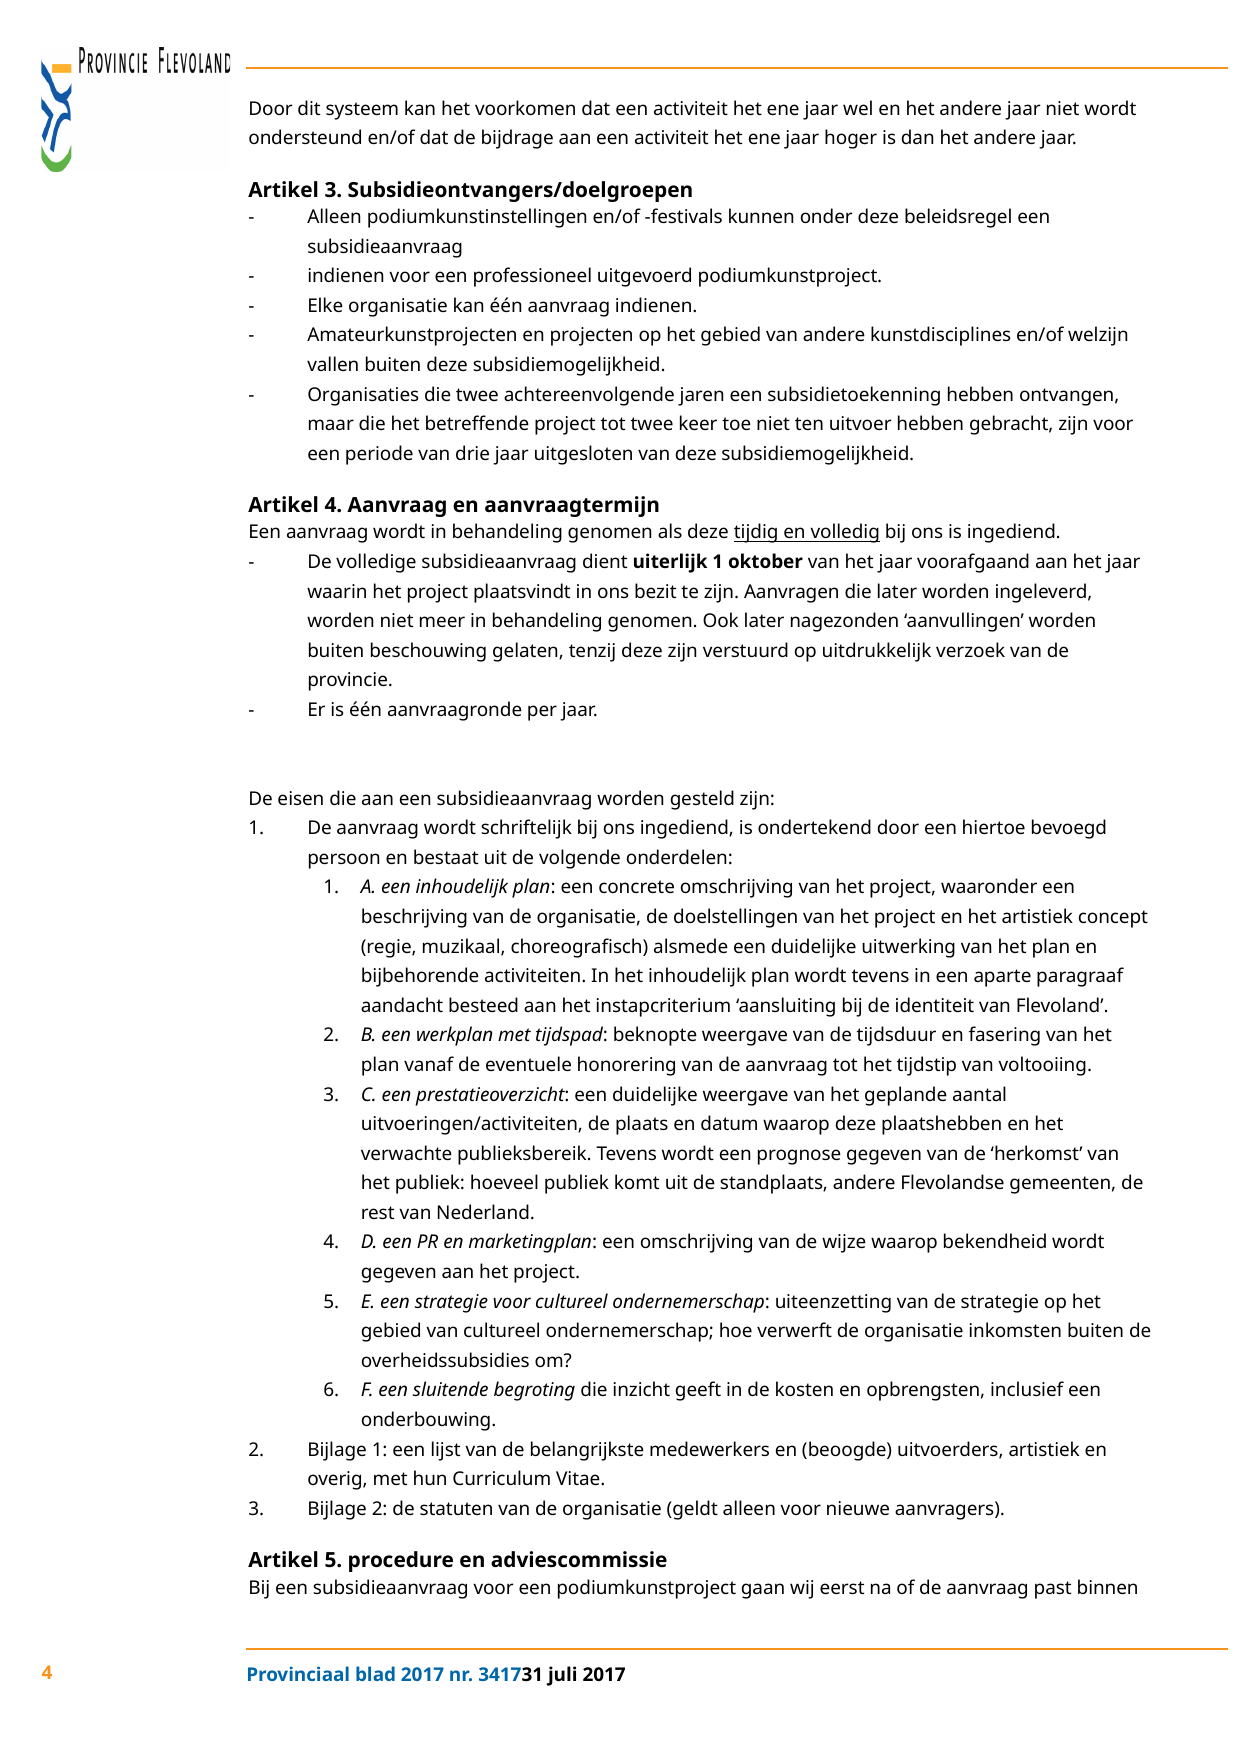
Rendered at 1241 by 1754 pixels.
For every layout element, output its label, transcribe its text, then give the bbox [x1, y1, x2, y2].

list De volledige subsidieaanvraag dient uiterlijk 1 oktober van het jaar voorafgaand aan het jaar waarin het project plaatsvindt in ons bezit te zijn. Aanvragen die later worden ingeleverd, worden niet meer in behandeling genomen. Ook later nagezonden ‘aanvullingen’ worden buiten beschouwing gelaten, tenzij deze zijn verstuurd op uitdrukkelijk verzoek van de provincie. [248, 548, 1152, 692]
list Amateurkunstprojecten en projecten op het gebied van andere kunstdisciplines en/of welzijn vallen buiten deze subsidiemogelijkheid. [248, 322, 1152, 377]
list D. een PR en marketingplan: een omschrijving van de wijze waarop bekendheid wordt gegeven aan het project. [323, 1229, 1152, 1284]
list B. een werkplan met tijdspad: beknopte weergave van de tijdsduur en fasering van het plan vanaf de eventuele honorering van de aanvraag tot het tijdstip van voltooiing. [323, 1022, 1152, 1077]
list De aanvraag wordt schriftelijk bij ons ingediend, is ondertekend door een hiertoe bevoegd persoon en bestaat uit de volgende onderdelen: [248, 814, 1152, 870]
list Er is één aanvraagronde per jaar. [248, 696, 1152, 722]
list Elke organisatie kan één aanvraag indienen. [248, 292, 1152, 318]
list Bijlage 1: een lijst van de belangrijkste medewerkers en (beoogde) uitvoerders, artistiek en overig, met hun Curriculum Vitae. [248, 1436, 1152, 1491]
list C. een prestatieoverzicht: een duidelijke weergave van het geplande aantal uitvoeringen/activiteiten, de plaats en datum waarop deze plaatshebben en het verwachte publieksbereik. Tevens wordt een prognose gegeven van de ‘herkomst’ van het publiek: hoeveel publiek komt uit de standplaats, andere Flevolandse gemeenten, de rest van Nederland. [323, 1081, 1152, 1225]
text Artikel 3. Subsidieontvangers/doelgroepen [248, 175, 1152, 203]
text Bij een subsidieaanvraag voor een podiumkunstproject gaan wij eerst na of de aanvraag past binnen [248, 1574, 1152, 1599]
list F. een sluitende begroting die inzicht geeft in de kosten en opbrengsten, inclusief een onderbouwing. [323, 1377, 1152, 1432]
text Door dit systeem kan het voorkomen dat een activiteit het ene jaar wel en het andere jaar niet wordt ondersteund en/of dat de bijdrage aan een activiteit het ene jaar hoger is dan het andere jaar. [248, 95, 1152, 150]
list indienen voor een professioneel uitgevoerd podiumkunstproject. [248, 262, 1152, 288]
list Organisaties die twee achtereenvolgende jaren een subsidietoekenning hebben ontvangen, maar die het betreffende project tot twee keer toe niet ten uitvoer hebben gebracht, zijn voor een periode van drie jaar uitgesloten van deze subsidiemogelijkheid. [248, 381, 1152, 466]
text Artikel 5. procedure en adviescommissie [248, 1545, 1152, 1574]
text Een aanvraag wordt in behandeling genomen als deze tijdig en volledig bij ons is ingediend. [248, 519, 1152, 544]
text Artikel 4. Aanvraag en aanvraagtermijn [248, 490, 1152, 519]
list E. een strategie voor cultureel ondernemerschap: uiteenzetting van de strategie op het gebied van cultureel ondernemerschap; hoe verwerft de organisatie inkomsten buiten de overheidssubsidies om? [323, 1288, 1152, 1373]
list A. een inhoudelijk plan: een concrete omschrijving van het project, waaronder een beschrijving van de organisatie, de doelstellingen van het project en het artistiek concept (regie, muzikaal, choreografisch) alsmede een duidelijke uitwerking van het plan en bijbehorende activiteiten. In het inhoudelijk plan wordt tevens in een aparte paragraaf aandacht besteed aan het instapcriterium ‘aansluiting bij de identiteit van Flevoland’. [323, 874, 1152, 1018]
list Alleen podiumkunstinstellingen en/of -festivals kunnen onder deze beleidsregel een subsidieaanvraag [248, 203, 1152, 258]
text De eisen die aan een subsidieaanvraag worden gesteld zijn: [248, 785, 1152, 811]
picture [41, 47, 231, 172]
list Bijlage 2: de statuten van de organisatie (geldt alleen voor nieuwe aanvragers). [248, 1495, 1152, 1521]
